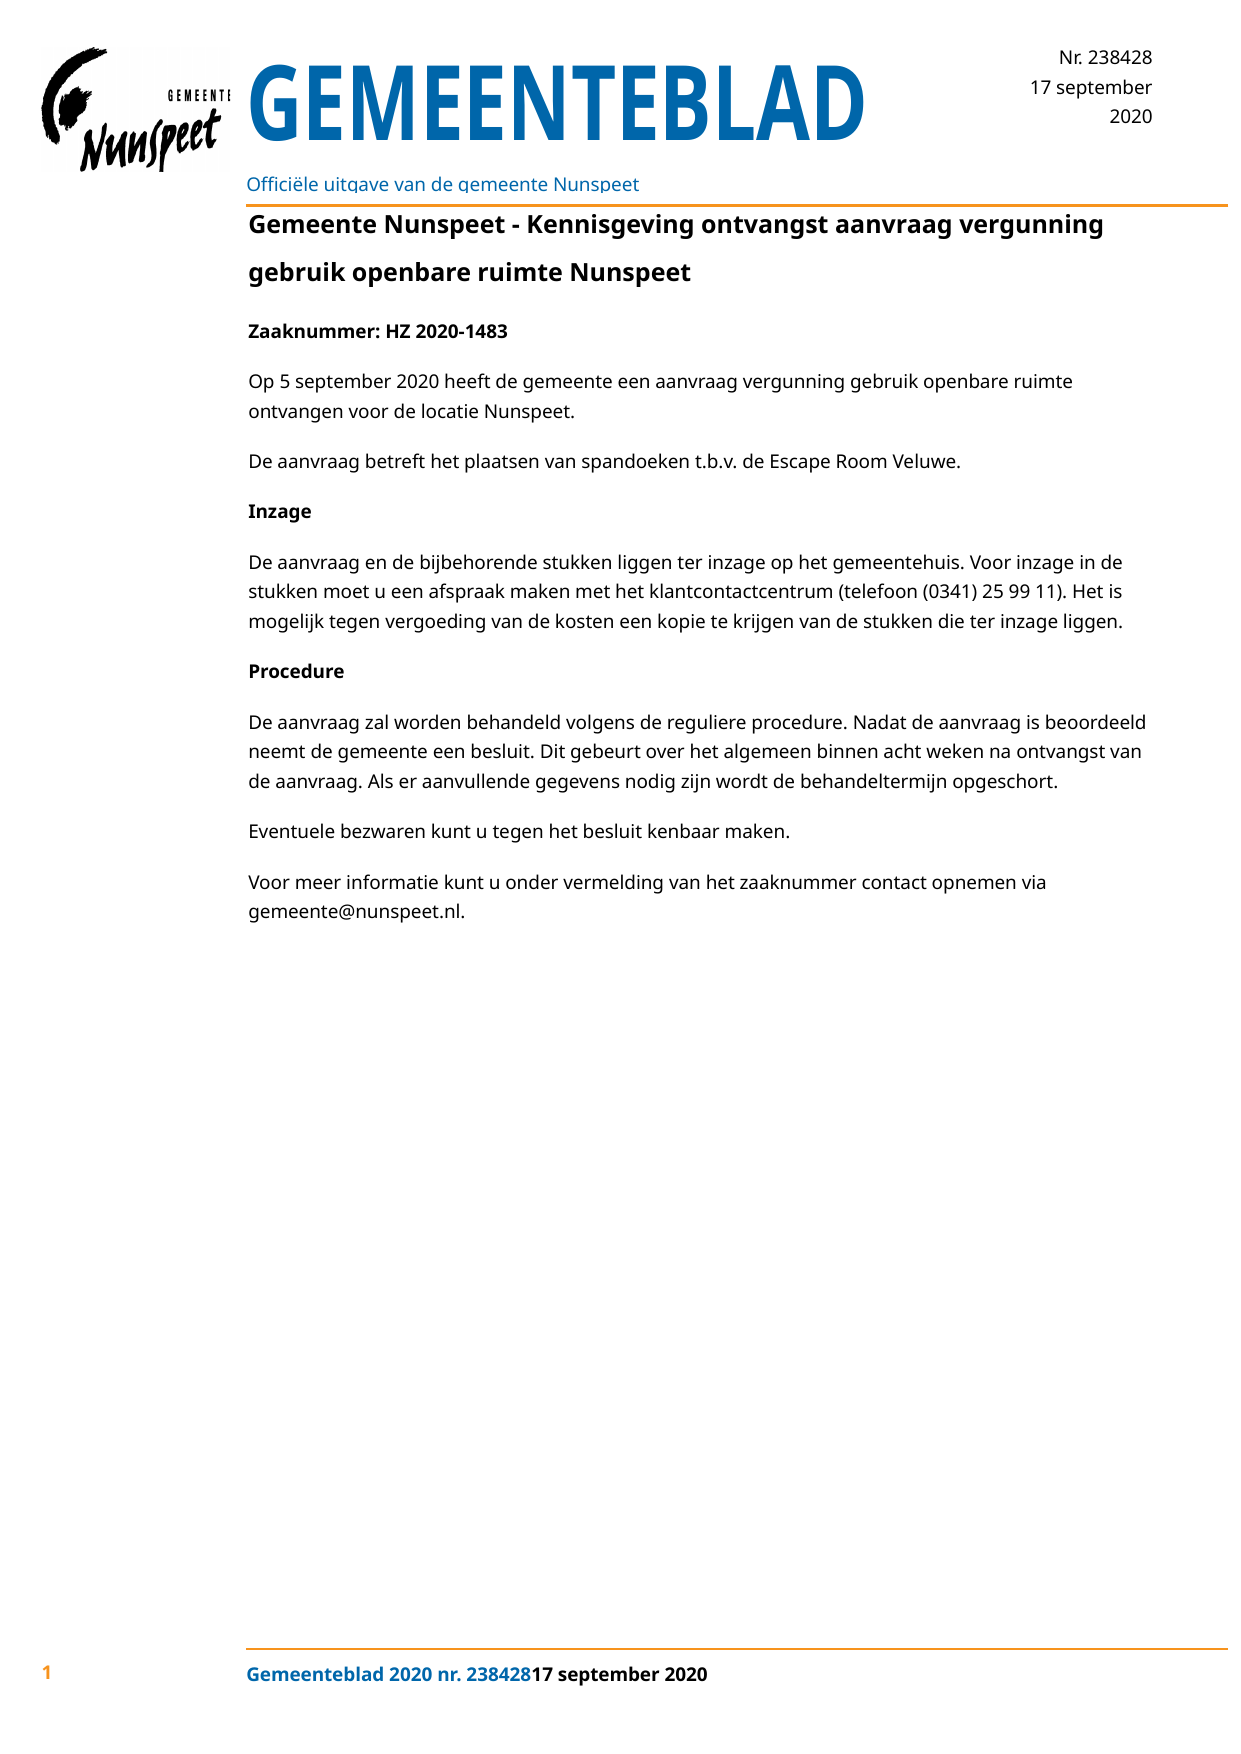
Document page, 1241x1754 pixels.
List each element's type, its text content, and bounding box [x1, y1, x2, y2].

text Voor meer informatie kunt u onder vermelding van het zaaknummer contact opnemen via gemeente@nunspeet.nl. [248, 869, 1152, 924]
text Op 5 september 2020 heeft de gemeente een aanvraag vergunning gebruik openbare ruimte ontvangen voor de locatie Nunspeet. [248, 368, 1152, 424]
text Eventuele bezwaren kunt u tegen het besluit kenbaar maken. [248, 819, 1152, 844]
text Procedure [248, 659, 1152, 684]
picture [41, 47, 231, 172]
text De aanvraag en de bijbehorende stukken liggen ter inzage op het gemeentehuis. Voor inzage in de stukken moet u een afspraak maken met het klantcontactcentrum (telefoon (0341) 25 99 11). Het is mogelijk tegen vergoeding van de kosten een kopie te krijgen van de stukken die ter inzage liggen. [248, 549, 1152, 634]
text Inzage [248, 499, 1152, 524]
text De aanvraag betreft het plaatsen van spandoeken t.b.v. de Escape Room Veluwe. [248, 448, 1152, 474]
text Zaaknummer: HZ 2020-1483 [248, 318, 1152, 344]
text Gemeente Nunspeet - Kennisgeving ontvangst aanvraag vergunning gebruik openbare ruimte Nunspeet [248, 207, 1152, 288]
text De aanvraag zal worden behandeld volgens de reguliere procedure. Nadat de aanvraag is beoordeeld neemt de gemeente een besluit. Dit gebeurt over het algemeen binnen acht weken na ontvangst van de aanvraag. Als er aanvullende gegevens nodig zijn wordt de behandeltermijn opgeschort. [248, 709, 1152, 794]
